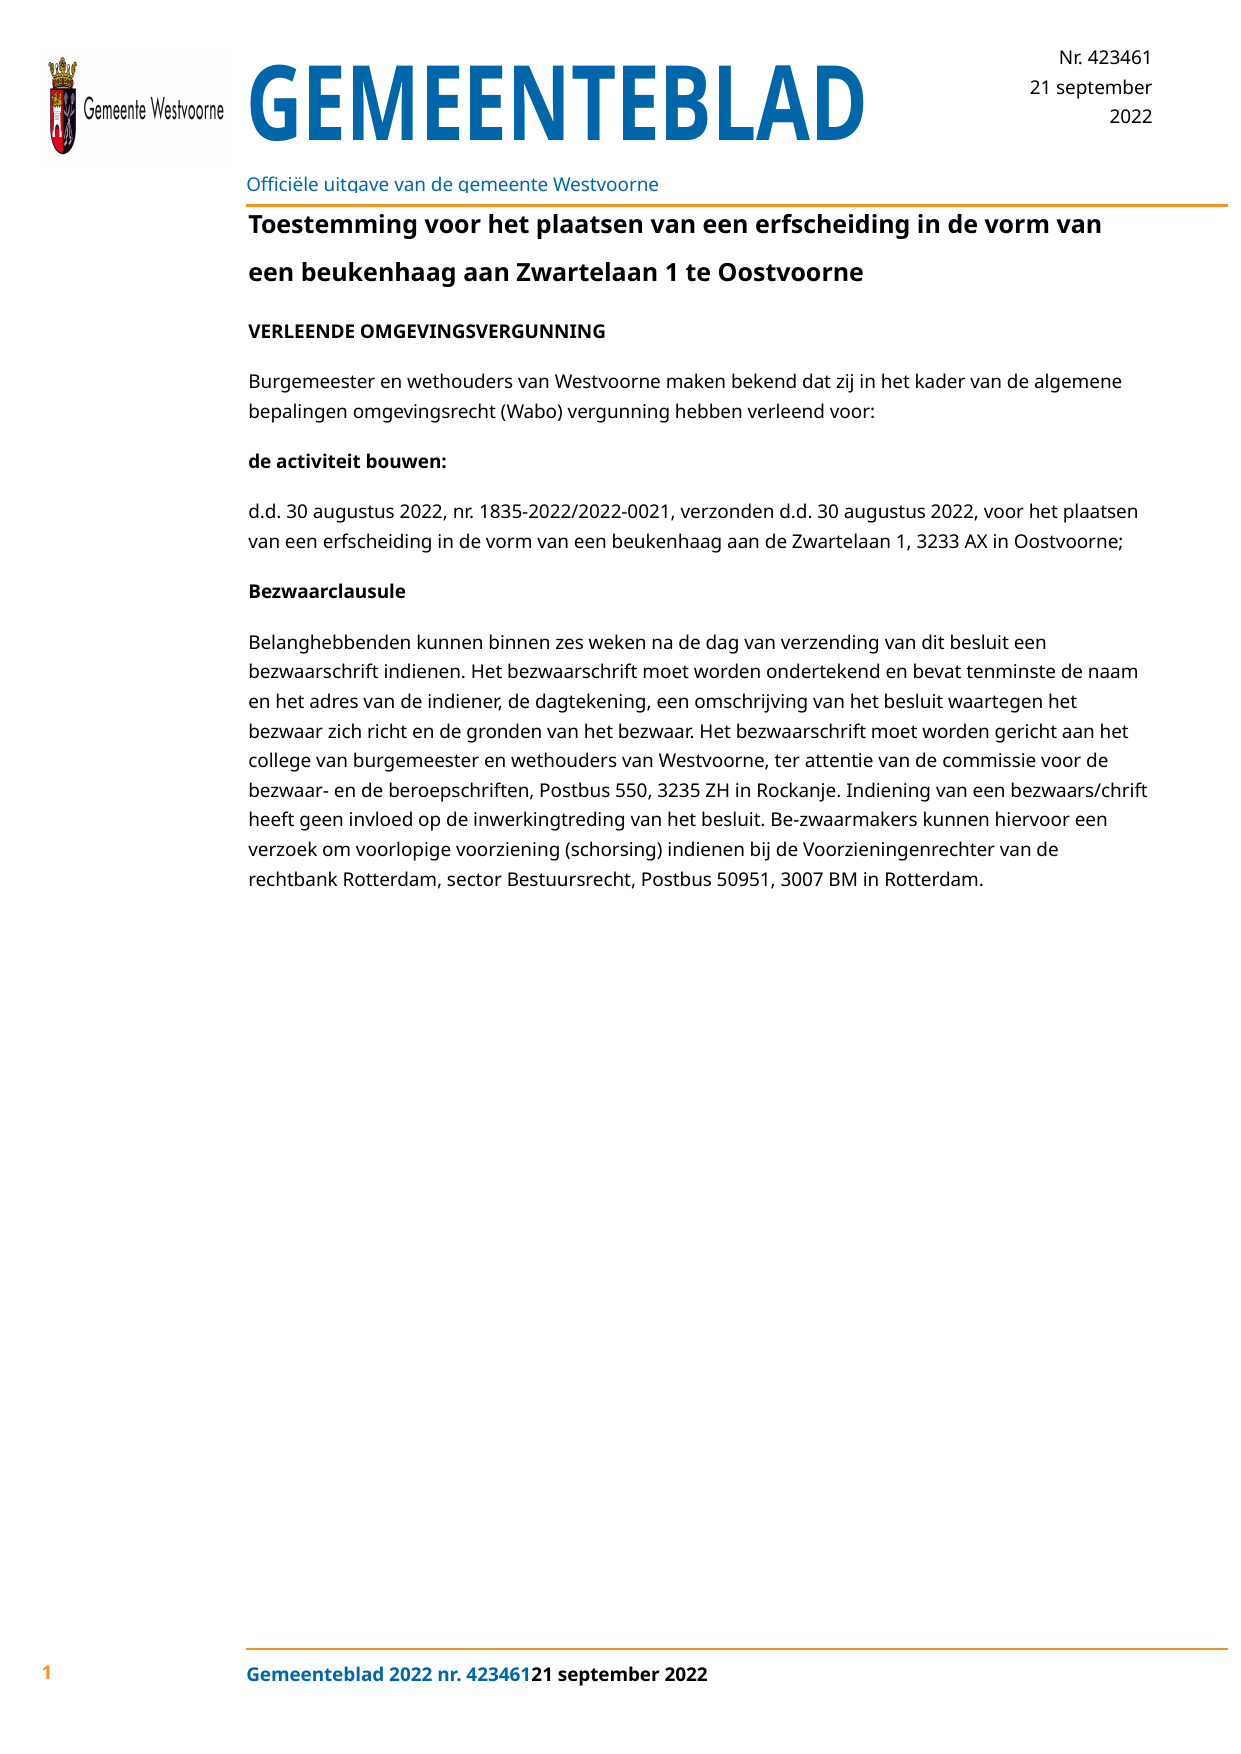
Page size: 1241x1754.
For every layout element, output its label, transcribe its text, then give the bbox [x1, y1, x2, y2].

text de activiteit bouwen: [248, 448, 1152, 474]
text Burgemeester en wethouders van Westvoorne maken bekend dat zij in het kader van de algemene bepalingen omgevingsrecht (Wabo) vergunning hebben verleend voor: [248, 368, 1152, 424]
text Bezwaarclausule [248, 579, 1152, 604]
text Belanghebbenden kunnen binnen zes weken na de dag van verzending van dit besluit een bezwaarschrift indienen. Het bezwaarschrift moet worden ondertekend en bevat tenminste de naam en het adres van de indiener, de dagtekening, een omschrijving van het besluit waartegen het bezwaar zich richt en de gronden van het bezwaar. Het bezwaarschrift moet worden gericht aan het college van burgemeester en wethouders van Westvoorne, ter attentie van de commissie voor de bezwaar- en de beroepschriften, Postbus 550, 3235 ZH in Rockanje. Indiening van een bezwaars/chrift heeft geen invloed op de inwerkingtreding van het besluit. Be-zwaarmakers kunnen hiervoor een verzoek om voorlopige voorziening (schorsing) indienen bij de Voorzieningenrechter van de rechtbank Rotterdam, sector Bestuursrecht, Postbus 50951, 3007 BM in Rotterdam. [248, 629, 1152, 892]
picture [41, 47, 231, 172]
text d.d. 30 augustus 2022, nr. 1835-2022/2022-0021, verzonden d.d. 30 augustus 2022, voor het plaatsen van een erfscheiding in de vorm van een beukenhaag aan de Zwartelaan 1, 3233 AX in Oostvoorne; [248, 499, 1152, 554]
text Toestemming voor het plaatsen van een erfscheiding in de vorm van een beukenhaag aan Zwartelaan 1 te Oostvoorne [248, 207, 1152, 288]
text VERLEENDE OMGEVINGSVERGUNNING [248, 318, 1152, 344]
